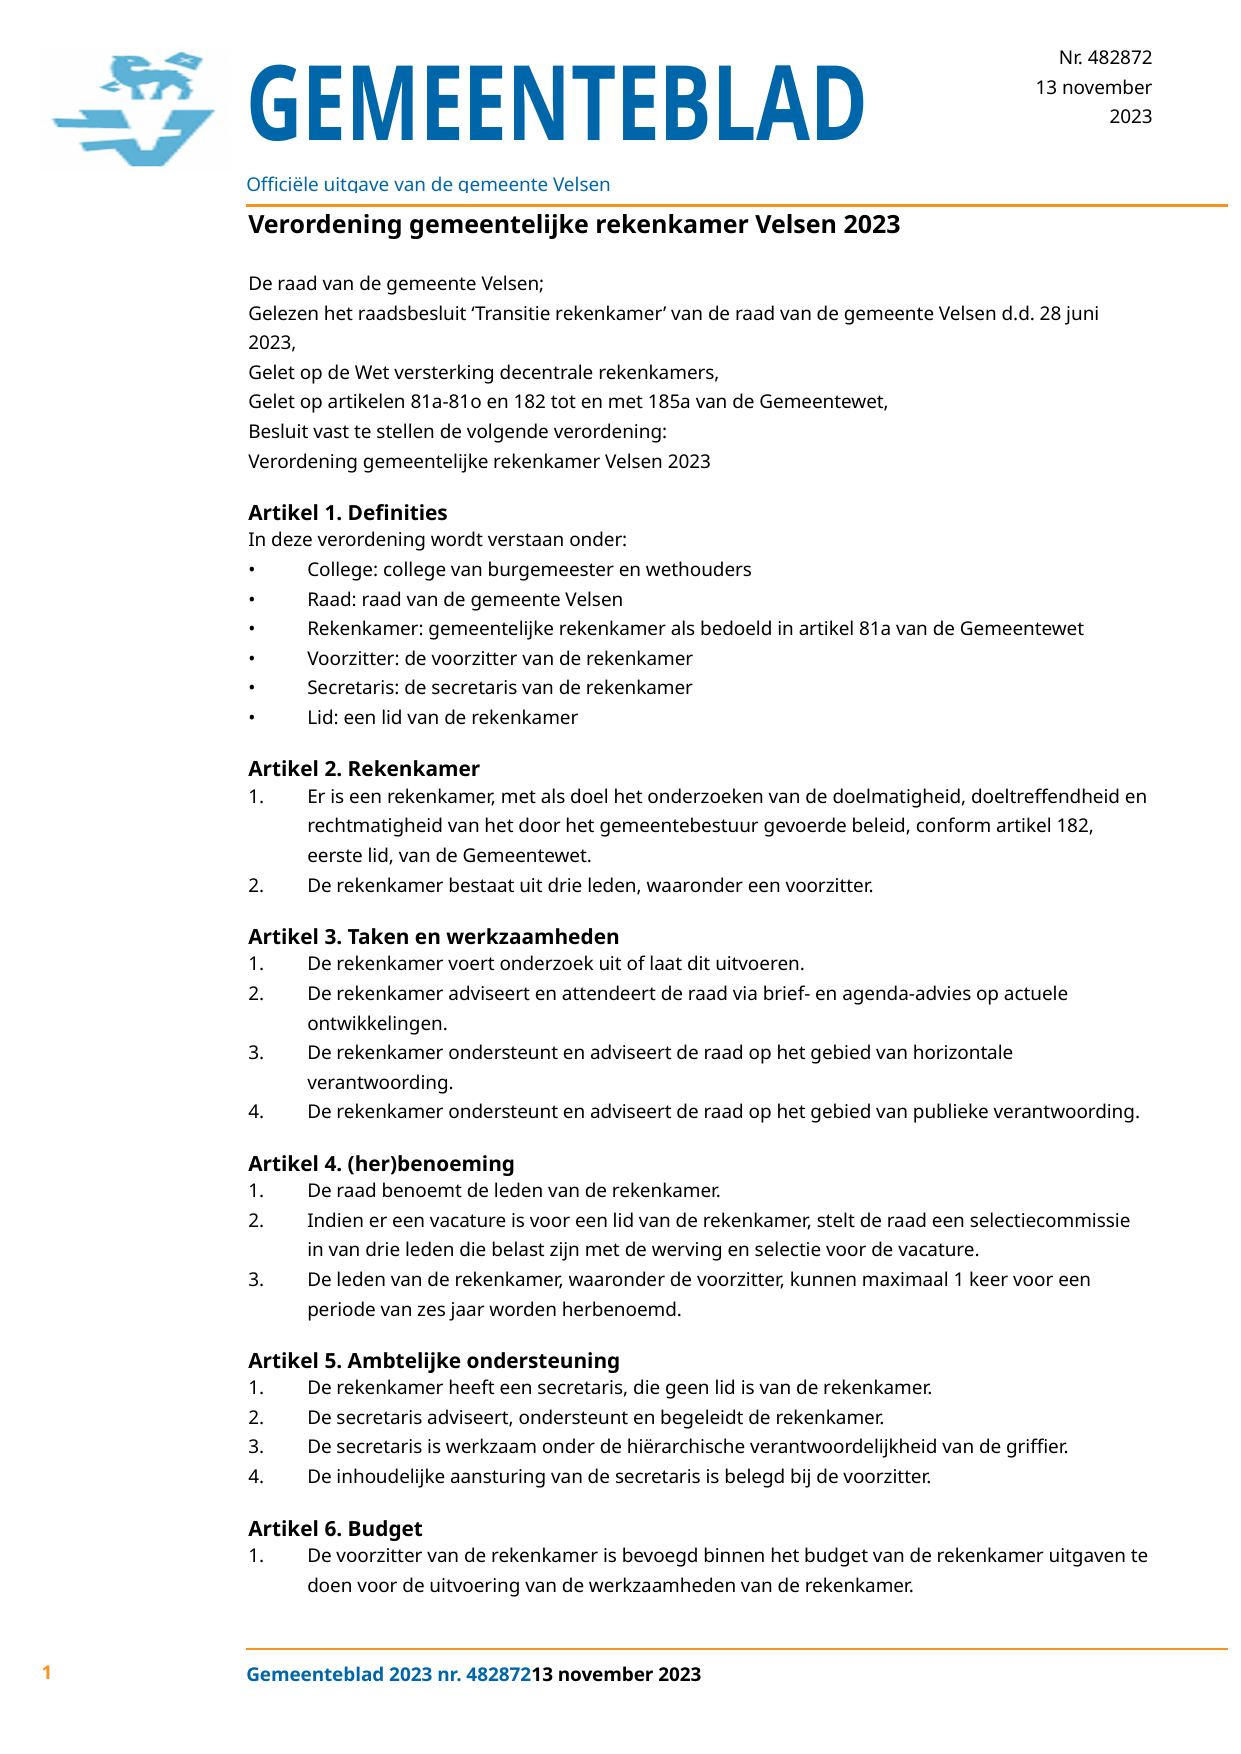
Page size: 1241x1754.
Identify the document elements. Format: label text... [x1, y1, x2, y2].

text Artikel 1. Definities [248, 498, 1152, 527]
list De rekenkamer ondersteunt en adviseert de raad op het gebied van publieke verantwoording. [248, 1098, 1152, 1124]
text In deze verordening wordt verstaan onder: [248, 527, 1152, 552]
list Lid: een lid van de rekenkamer [248, 704, 1152, 730]
list Indien er een vacature is voor een lid van de rekenkamer, stelt de raad een selectiecommissie in van drie leden die belast zijn met de werving en selectie voor de vacature. [248, 1207, 1152, 1262]
text Gelet op artikelen 81a-81o en 182 tot en met 185a van de Gemeentewet, [248, 389, 1152, 414]
list De leden van de rekenkamer, waaronder de voorzitter, kunnen maximaal 1 keer voor een periode van zes jaar worden herbenoemd. [248, 1266, 1152, 1321]
list De rekenkamer voert onderzoek uit of laat dit uitvoeren. [248, 951, 1152, 976]
list Secretaris: de secretaris van de rekenkamer [248, 674, 1152, 700]
list De secretaris is werkzaam onder de hiërarchische verantwoordelijkheid van de griffier. [248, 1434, 1152, 1459]
text Artikel 3. Taken en werkzaamheden [248, 922, 1152, 951]
text Gelet op de Wet versterking decentrale rekenkamers, [248, 359, 1152, 385]
text De raad van de gemeente Velsen; [248, 270, 1152, 296]
text Artikel 6. Budget [248, 1514, 1152, 1542]
list Er is een rekenkamer, met als doel het onderzoeken van de doelmatigheid, doeltreffendheid en rechtmatigheid van het door het gemeentebestuur gevoerde beleid, conform artikel 182, eerste lid, van de Gemeentewet. [248, 783, 1152, 868]
list De inhoudelijke aansturing van de secretaris is belegd bij de voorzitter. [248, 1463, 1152, 1489]
text Gelezen het raadsbesluit ‘Transitie rekenkamer’ van de raad van de gemeente Velsen d.d. 28 juni 2023, [248, 300, 1152, 355]
text Verordening gemeentelijke rekenkamer Velsen 2023 [248, 448, 1152, 473]
list De rekenkamer ondersteunt en adviseert de raad op het gebied van horizontale verantwoording. [248, 1039, 1152, 1095]
text Artikel 4. (her)benoeming [248, 1149, 1152, 1177]
list De rekenkamer bestaat uit drie leden, waaronder een voorzitter. [248, 872, 1152, 897]
list Raad: raad van de gemeente Velsen [248, 586, 1152, 612]
list De rekenkamer heeft een secretaris, die geen lid is van de rekenkamer. [248, 1374, 1152, 1400]
text Verordening gemeentelijke rekenkamer Velsen 2023 [248, 207, 1152, 241]
text Besluit vast te stellen de volgende verordening: [248, 418, 1152, 444]
picture [41, 47, 231, 172]
list Voorzitter: de voorzitter van de rekenkamer [248, 645, 1152, 671]
list De rekenkamer adviseert en attendeert de raad via brief- en agenda-advies op actuele ontwikkelingen. [248, 980, 1152, 1036]
list College: college van burgemeester en wethouders [248, 556, 1152, 582]
list Rekenkamer: gemeentelijke rekenkamer als bedoeld in artikel 81a van de Gemeentewet [248, 615, 1152, 641]
text Artikel 2. Rekenkamer [248, 754, 1152, 783]
text Artikel 5. Ambtelijke ondersteuning [248, 1346, 1152, 1374]
list De secretaris adviseert, ondersteunt en begeleidt de rekenkamer. [248, 1404, 1152, 1430]
list De voorzitter van de rekenkamer is bevoegd binnen het budget van de rekenkamer uitgaven te doen voor de uitvoering van de werkzaamheden van de rekenkamer. [248, 1542, 1152, 1597]
list De raad benoemt de leden van de rekenkamer. [248, 1177, 1152, 1203]
